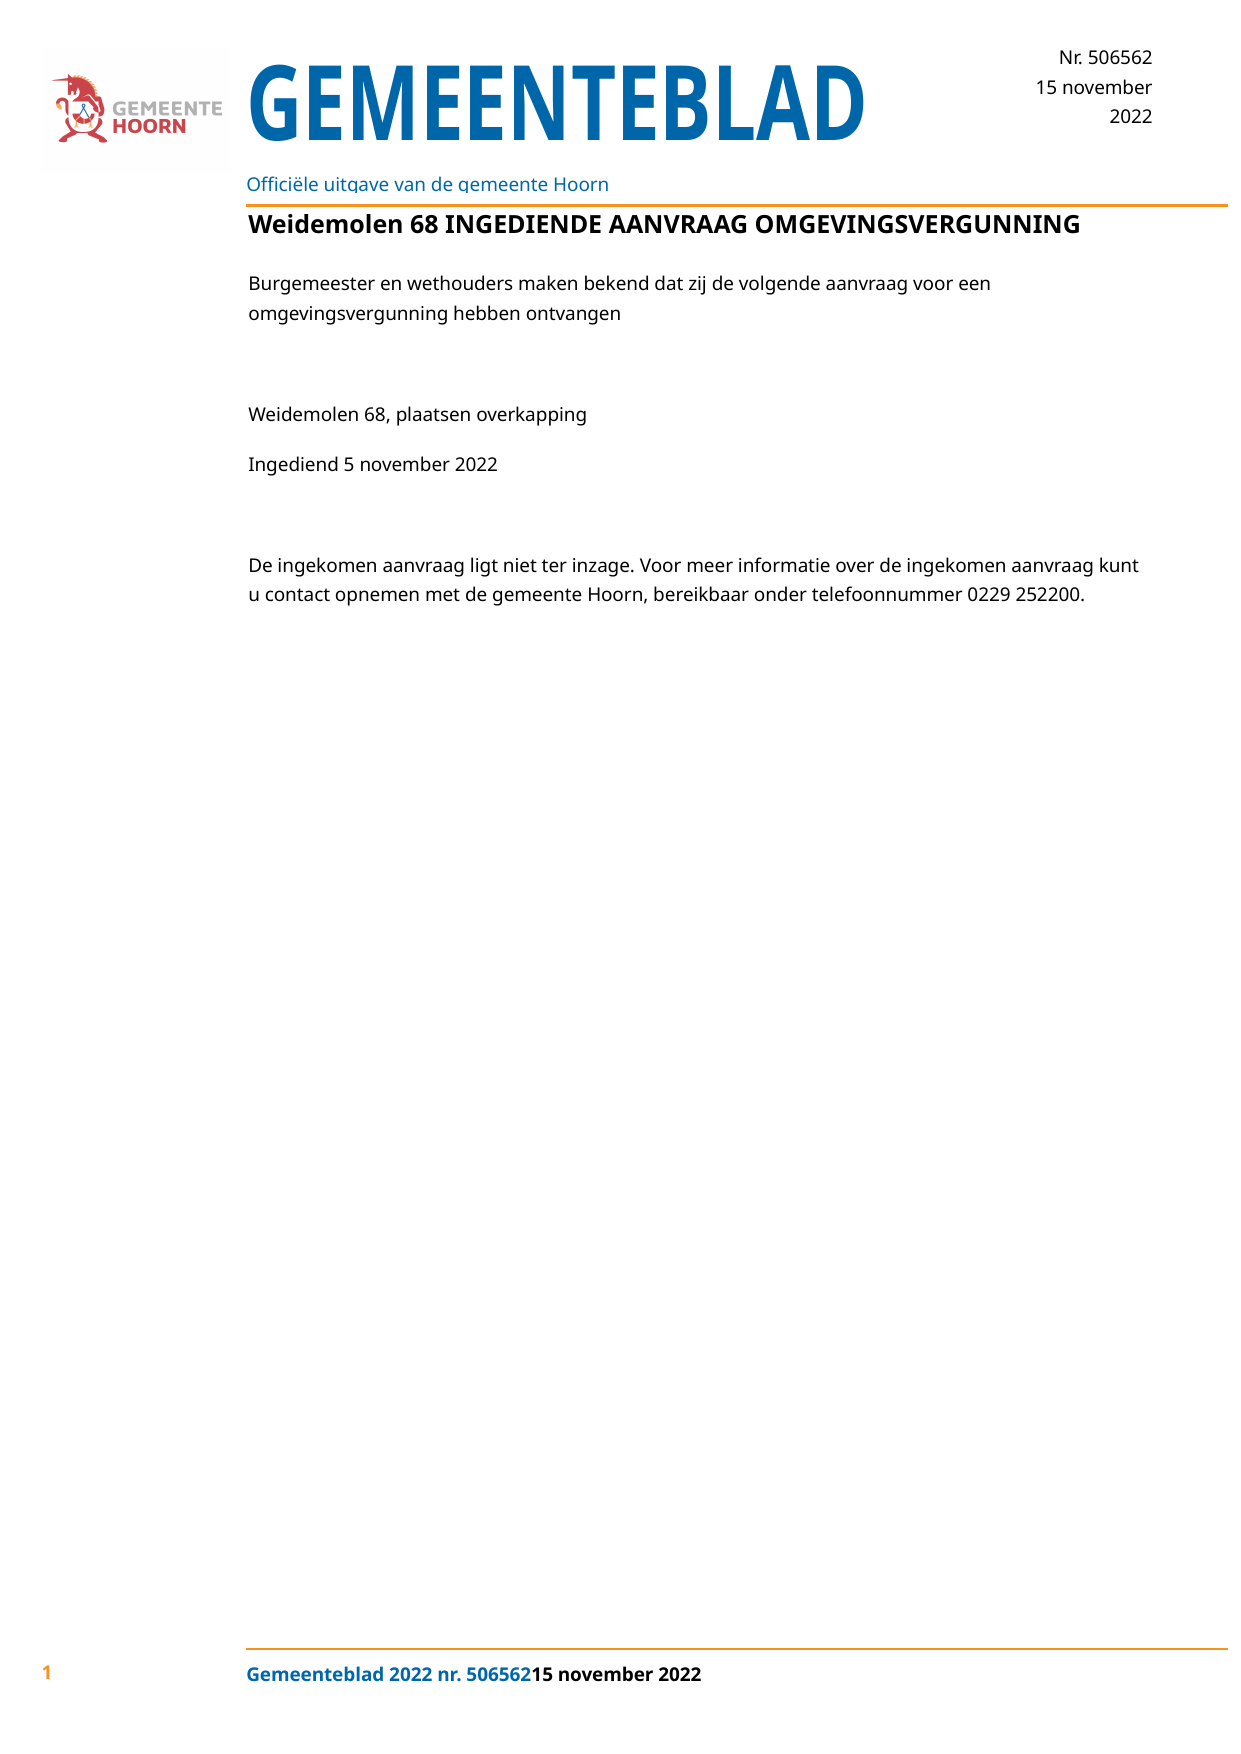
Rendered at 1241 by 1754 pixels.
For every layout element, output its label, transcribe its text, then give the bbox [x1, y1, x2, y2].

text Weidemolen 68 INGEDIENDE AANVRAAG OMGEVINGSVERGUNNING [248, 207, 1152, 241]
text Burgemeester en wethouders maken bekend dat zij de volgende aanvraag voor een omgevingsvergunning hebben ontvangen [248, 270, 1152, 326]
text De ingekomen aanvraag ligt niet ter inzage. Voor meer informatie over de ingekomen aanvraag kunt u contact opnemen met de gemeente Hoorn, bereikbaar onder telefoonnummer 0229 252200. [248, 552, 1152, 607]
text Ingediend 5 november 2022 [248, 451, 1152, 477]
picture [41, 47, 231, 172]
text Weidemolen 68, plaatsen overkapping [248, 401, 1152, 426]
